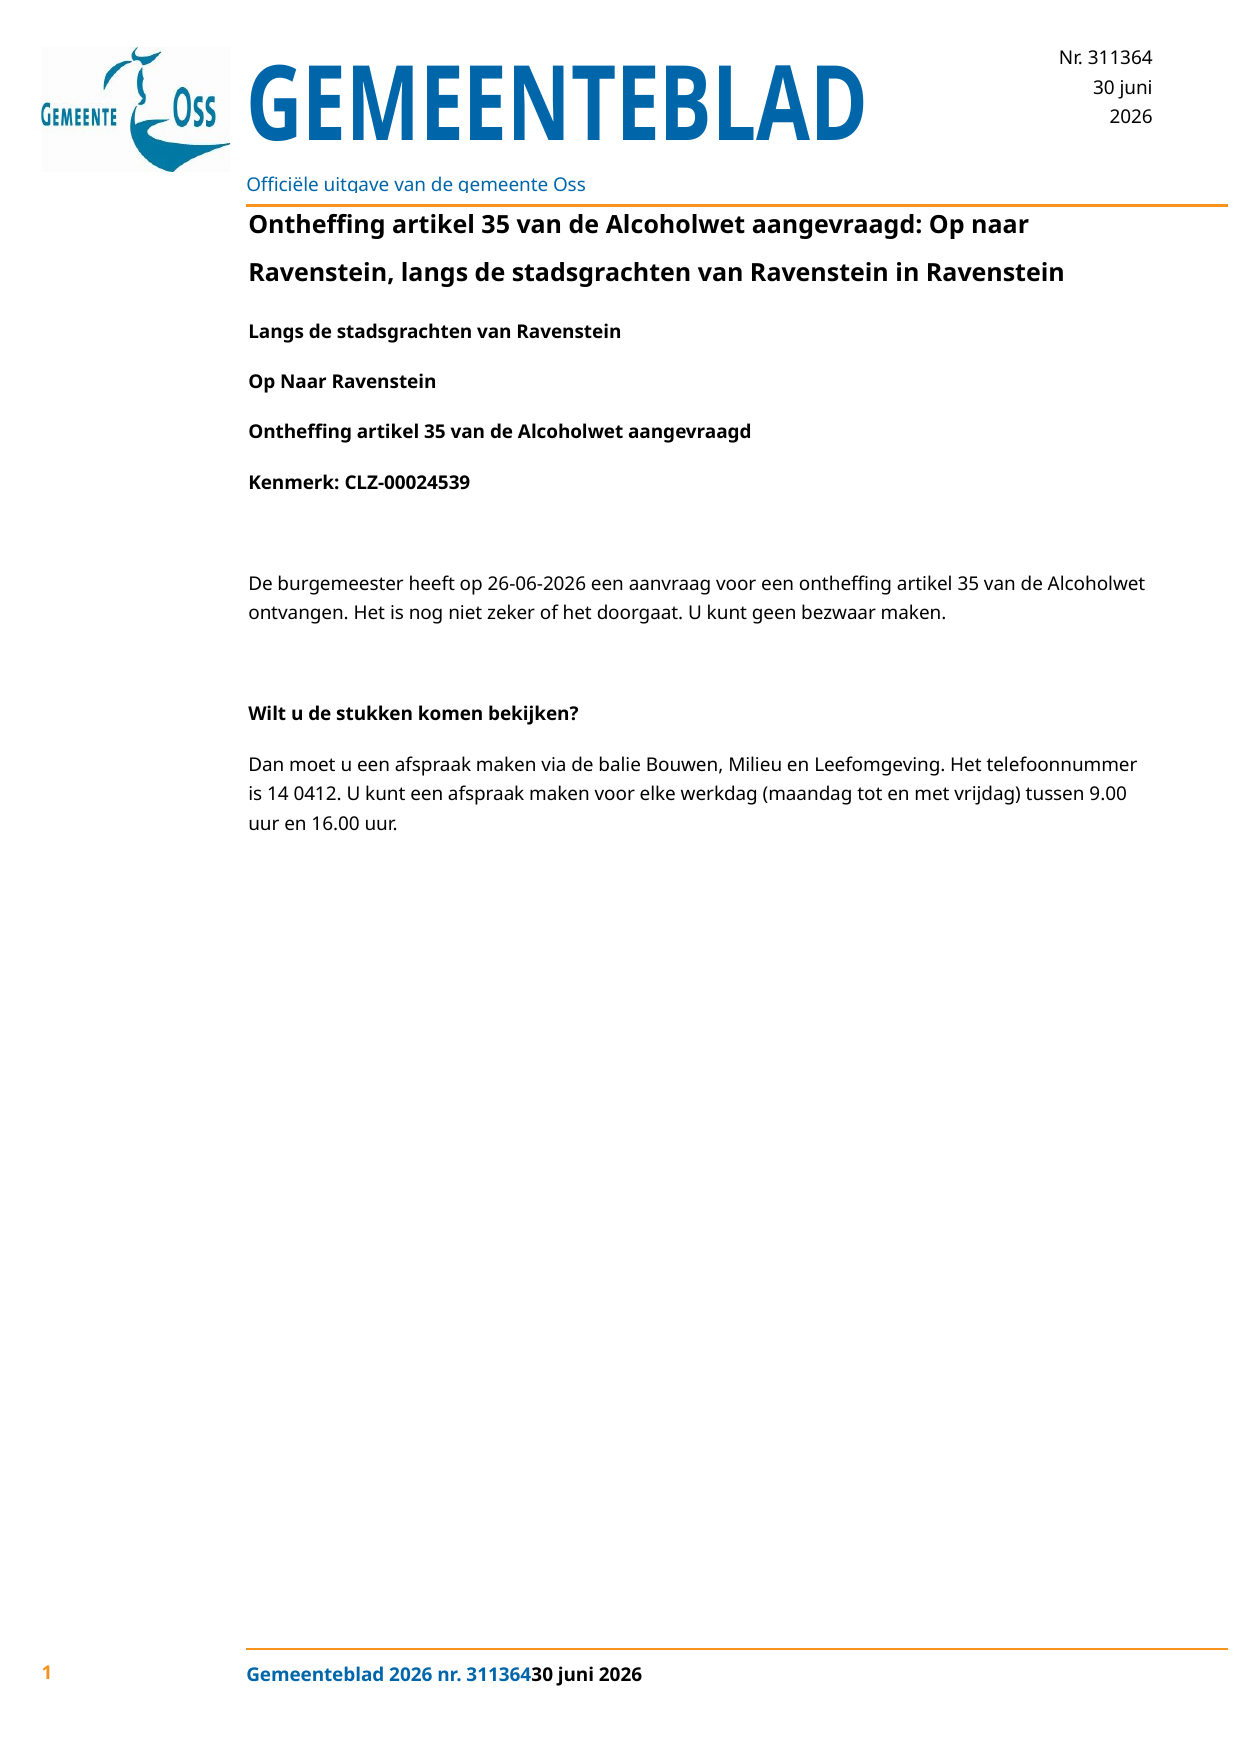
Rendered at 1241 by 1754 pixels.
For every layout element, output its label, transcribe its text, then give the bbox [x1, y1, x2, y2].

text Dan moet u een afspraak maken via de balie Bouwen, Milieu en Leefomgeving. Het telefoonnummer is 14 0412. U kunt een afspraak maken voor elke werkdag (maandag tot en met vrijdag) tussen 9.00 uur en 16.00 uur. [248, 751, 1152, 836]
text Langs de stadsgrachten van Ravenstein [248, 318, 1152, 344]
text Wilt u de stukken komen bekijken? [248, 700, 1152, 726]
text Op Naar Ravenstein [248, 368, 1152, 394]
picture [41, 47, 231, 172]
text De burgemeester heeft op 26-06-2026 een aanvraag voor een ontheffing artikel 35 van de Alcoholwet ontvangen. Het is nog niet zeker of het doorgaat. U kunt geen bezwaar maken. [248, 570, 1152, 625]
text Ontheffing artikel 35 van de Alcoholwet aangevraagd: Op naar Ravenstein, langs de stadsgrachten van Ravenstein in Ravenstein [248, 207, 1152, 288]
text Kenmerk: CLZ-00024539 [248, 469, 1152, 495]
text Ontheffing artikel 35 van de Alcoholwet aangevraagd [248, 419, 1152, 444]
